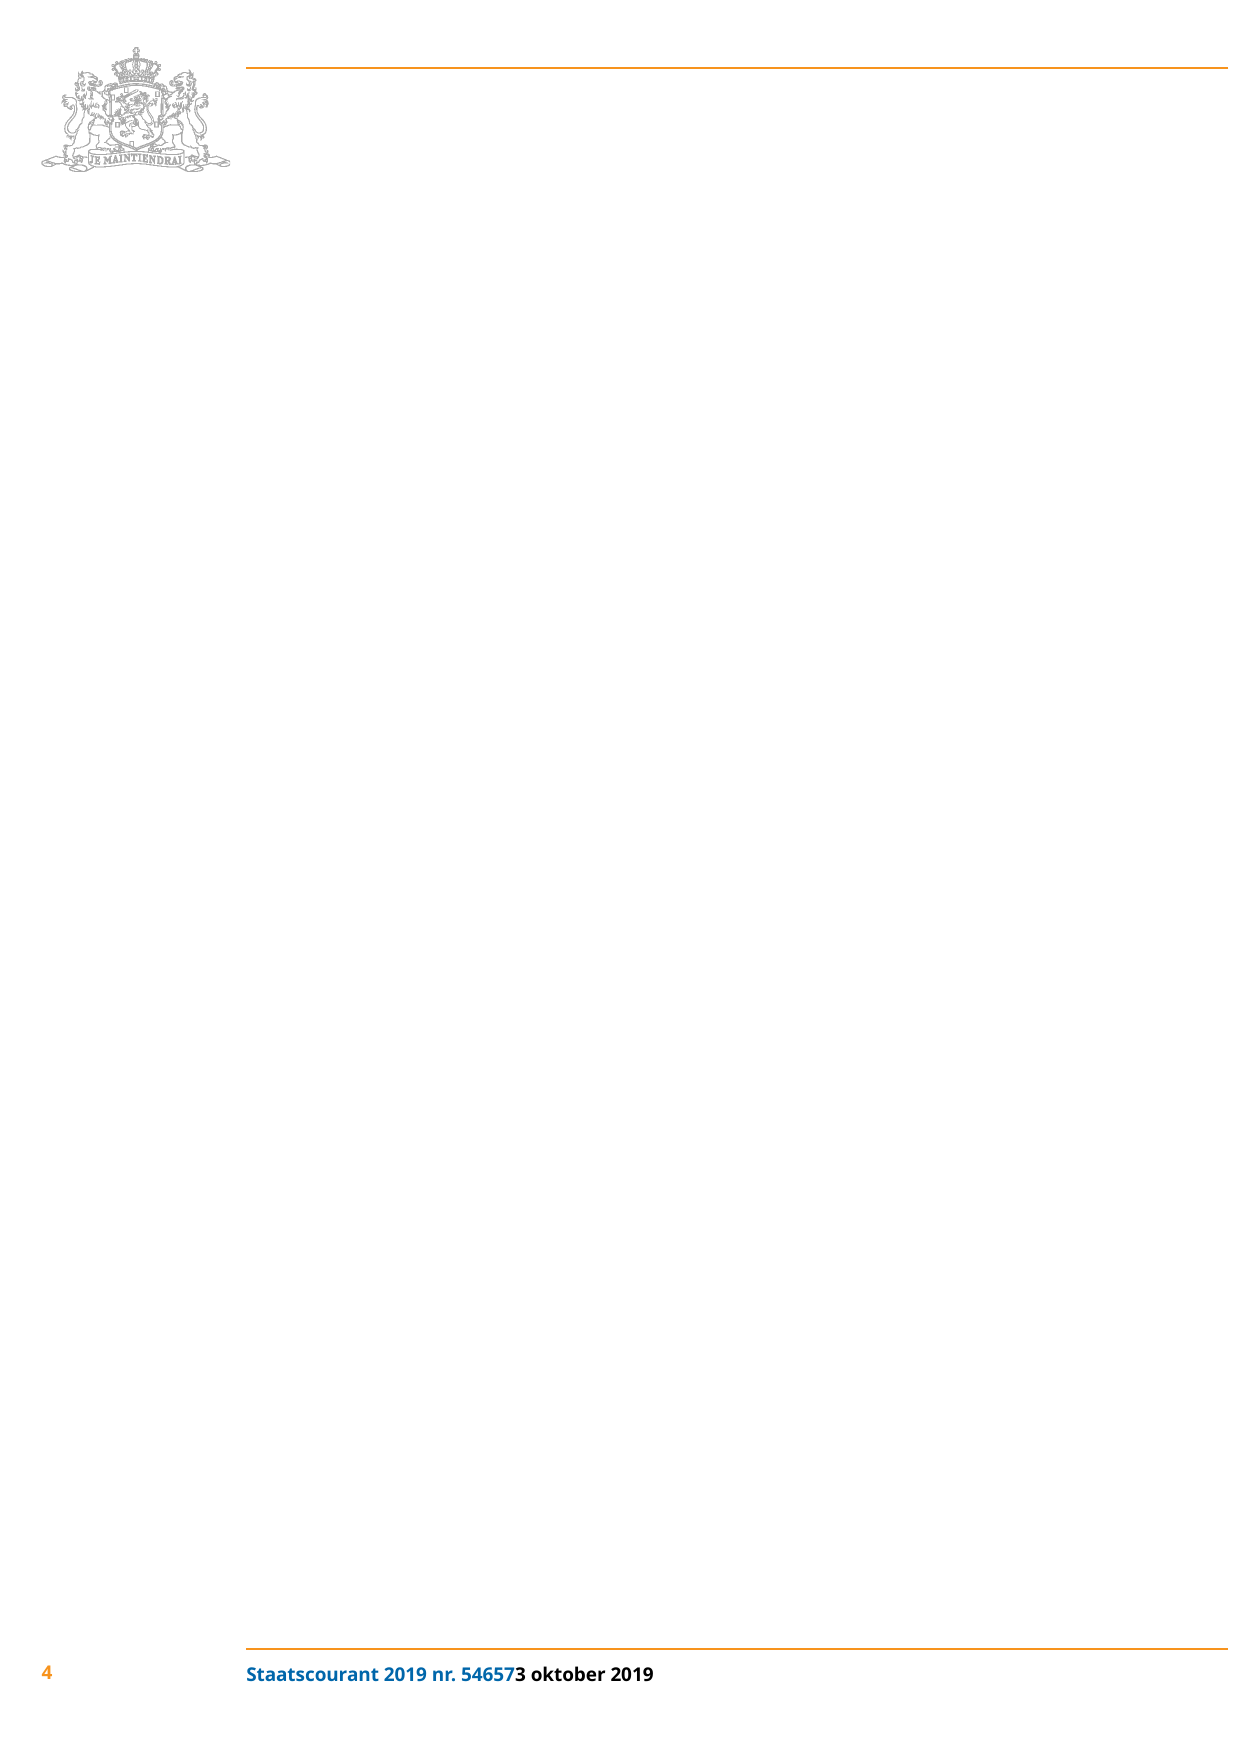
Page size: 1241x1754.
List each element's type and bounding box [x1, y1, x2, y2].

picture [41, 47, 231, 172]
